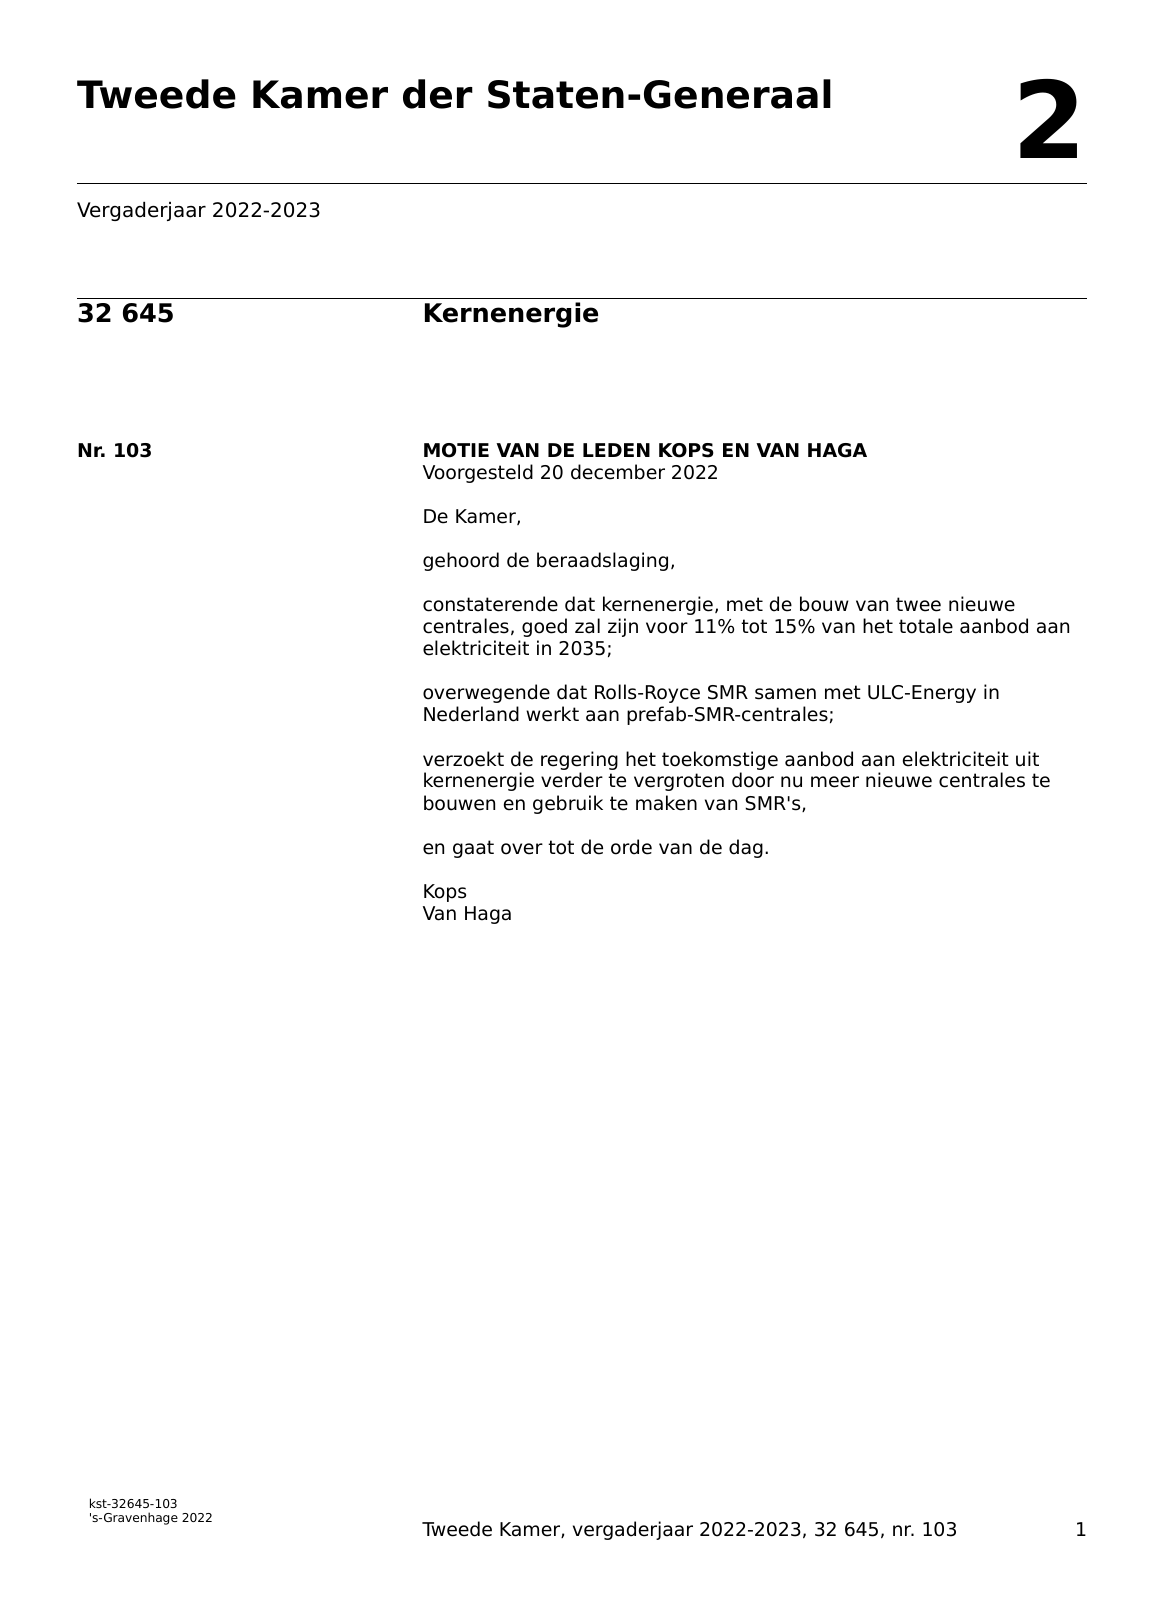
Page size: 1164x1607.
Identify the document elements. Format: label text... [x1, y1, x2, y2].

table_cell Vergaderjaar 2022-2023 [77, 184, 1087, 298]
subtitle 32 645 Kernenergie [77, 299, 1087, 329]
text De Kamer, [422, 506, 1087, 528]
text overwegende dat Rolls-Royce SMR samen met ULC-Energy in Nederland werkt aan prefab-SMR-centrales; [422, 682, 1087, 726]
text 's-Gravenhage 2022 [88, 1511, 323, 1525]
text verzoekt de regering het toekomstige aanbod aan elektriciteit uit kernenergie verder te vergroten door nu meer nieuwe centrales te bouwen en gebruik te maken van SMR's, [422, 748, 1087, 814]
subtitle Nr. 103 MOTIE VAN DE LEDEN KOPS EN VAN HAGA [77, 440, 1087, 462]
text gehoord de beraadslaging, [422, 550, 1087, 572]
text Voorgesteld 20 december 2022 [422, 462, 1087, 484]
table_header Tweede Kamer der Staten-Generaal [77, 59, 886, 183]
text en gaat over tot de orde van de dag. [422, 837, 1087, 858]
text kst-32645-103 [88, 1497, 323, 1511]
text constaterende dat kernenergie, met de bouw van twee nieuwe centrales, goed zal zijn voor 11% tot 15% van het totale aanbod aan elektriciteit in 2035; [422, 594, 1087, 660]
text Van Haga [422, 903, 1087, 925]
text Kops [422, 881, 1087, 903]
table_header 2 [886, 59, 1087, 183]
